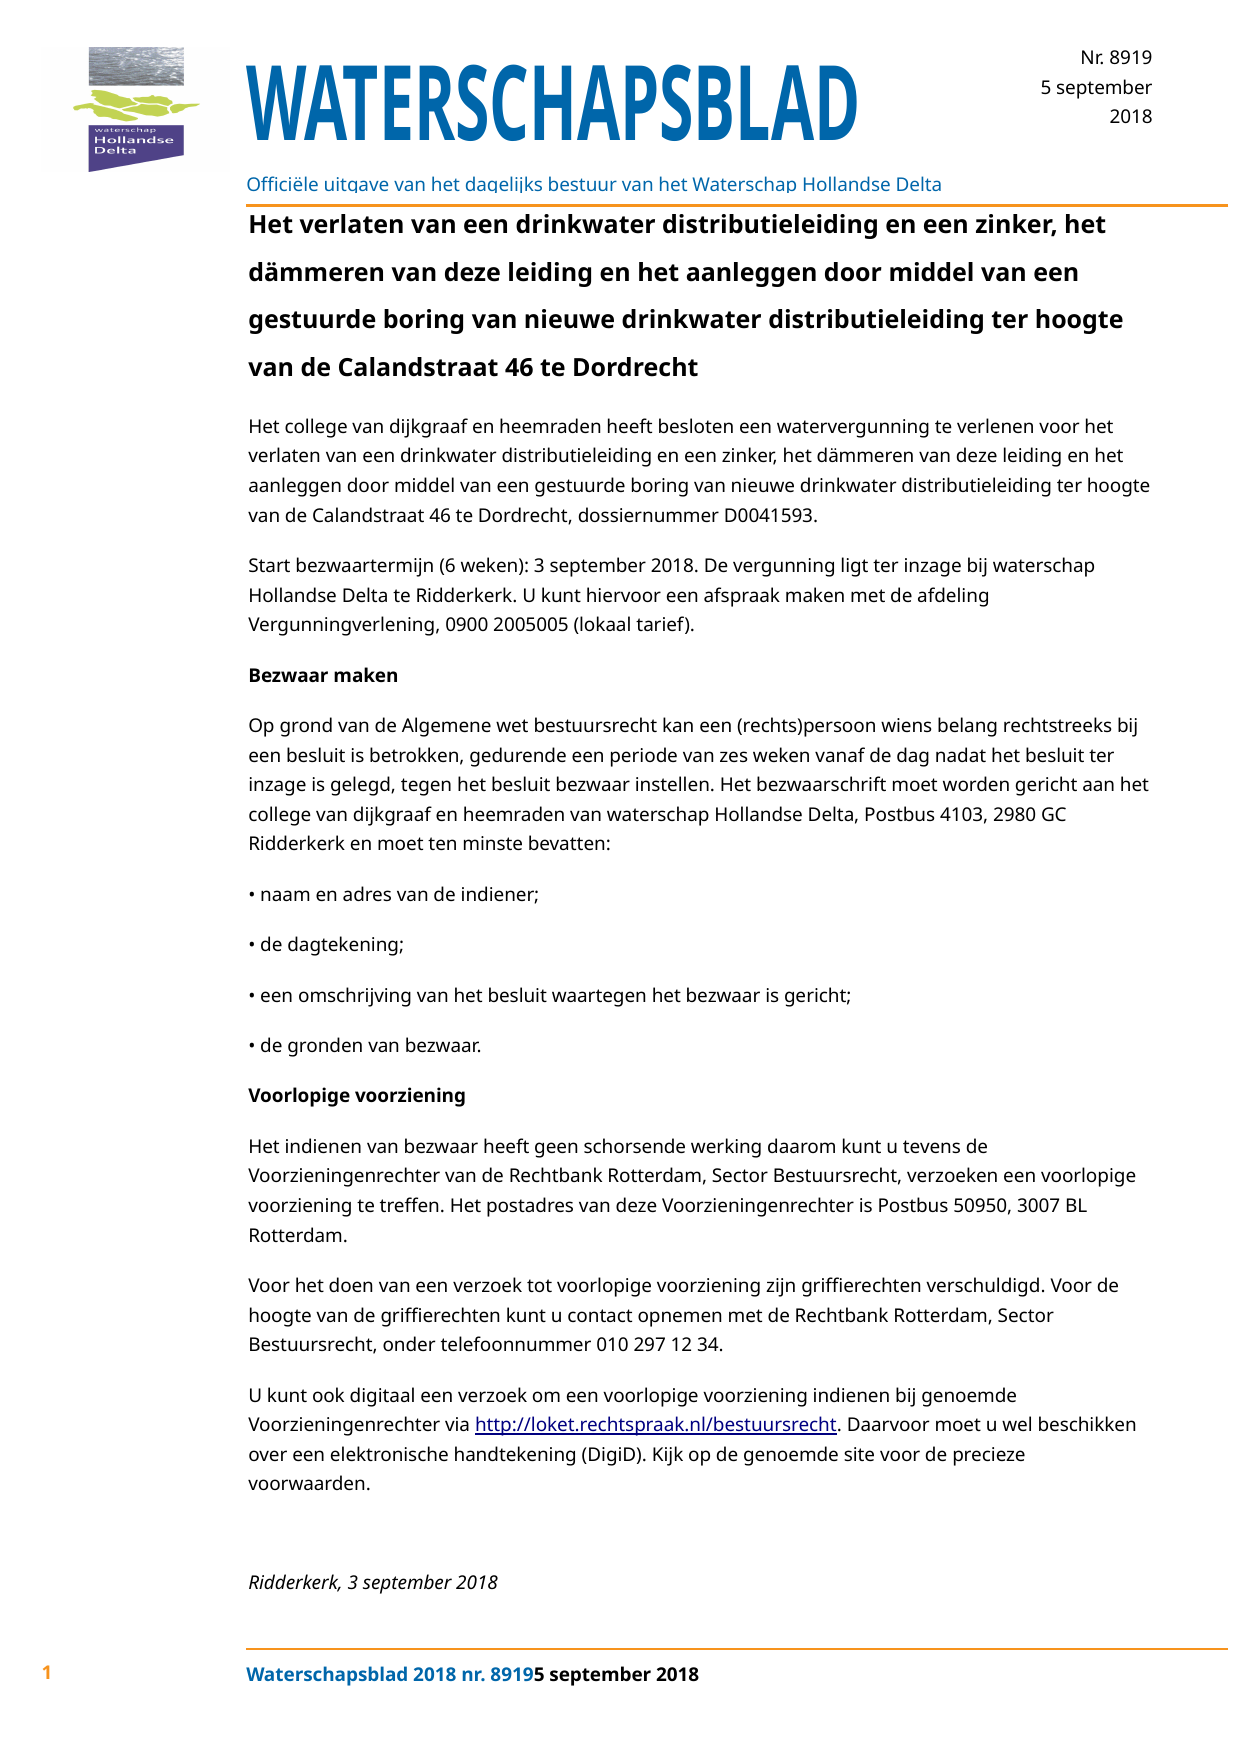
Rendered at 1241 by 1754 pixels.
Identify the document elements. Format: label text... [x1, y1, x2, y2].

text Start bezwaartermijn (6 weken): 3 september 2018. De vergunning ligt ter inzage bij waterschap Hollandse Delta te Ridderkerk. U kunt hiervoor een afspraak maken met de afdeling Vergunningverlening, 0900 2005005 (lokaal tarief). [248, 552, 1152, 637]
text Het verlaten van een drinkwater distributieleiding en een zinker, het dämmeren van deze leiding en het aanleggen door middel van een gestuurde boring van nieuwe drinkwater distributieleiding ter hoogte van de Calandstraat 46 te Dordrecht [248, 207, 1152, 384]
text Ridderkerk, 3 september 2018 [248, 1569, 1152, 1594]
text Bezwaar maken [248, 662, 1152, 688]
text • naam en adres van de indiener; [248, 881, 1152, 907]
text • de dagtekening; [248, 931, 1152, 957]
text Voorlopige voorziening [248, 1083, 1152, 1108]
text Op grond van de Algemene wet bestuursrecht kan een (rechts)persoon wiens belang rechtstreeks bij een besluit is betrokken, gedurende een periode van zes weken vanaf de dag nadat het besluit ter inzage is gelegd, tegen het besluit bezwaar instellen. Het bezwaarschrift moet worden gericht aan het college van dijkgraaf en heemraden van waterschap Hollandse Delta, Postbus 4103, 2980 GC Ridderkerk en moet ten minste bevatten: [248, 712, 1152, 856]
picture [41, 47, 231, 172]
text • een omschrijving van het besluit waartegen het bezwaar is gericht; [248, 982, 1152, 1008]
text Voor het doen van een verzoek tot voorlopige voorziening zijn griffierechten verschuldigd. Voor de hoogte van de griffierechten kunt u contact opnemen met de Rechtbank Rotterdam, Sector Bestuursrecht, onder telefoonnummer 010 297 12 34. [248, 1272, 1152, 1357]
text U kunt ook digitaal een verzoek om een voorlopige voorziening indienen bij genoemde Voorzieningenrechter via http://loket.rechtspraak.nl/bestuursrecht. Daarvoor moet u wel beschikken over een elektronische handtekening (DigiD). Kijk op de genoemde site voor de precieze voorwaarden. [248, 1382, 1152, 1496]
text • de gronden van bezwaar. [248, 1032, 1152, 1058]
text Het indienen van bezwaar heeft geen schorsende werking daarom kunt u tevens de Voorzieningenrechter van de Rechtbank Rotterdam, Sector Bestuursrecht, verzoeken een voorlopige voorziening te treffen. Het postadres van deze Voorzieningenrechter is Postbus 50950, 3007 BL Rotterdam. [248, 1133, 1152, 1248]
text Het college van dijkgraaf en heemraden heeft besloten een watervergunning te verlenen voor het verlaten van een drinkwater distributieleiding en een zinker, het dämmeren van deze leiding en het aanleggen door middel van een gestuurde boring van nieuwe drinkwater distributieleiding ter hoogte van de Calandstraat 46 te Dordrecht, dossiernummer D0041593. [248, 413, 1152, 528]
